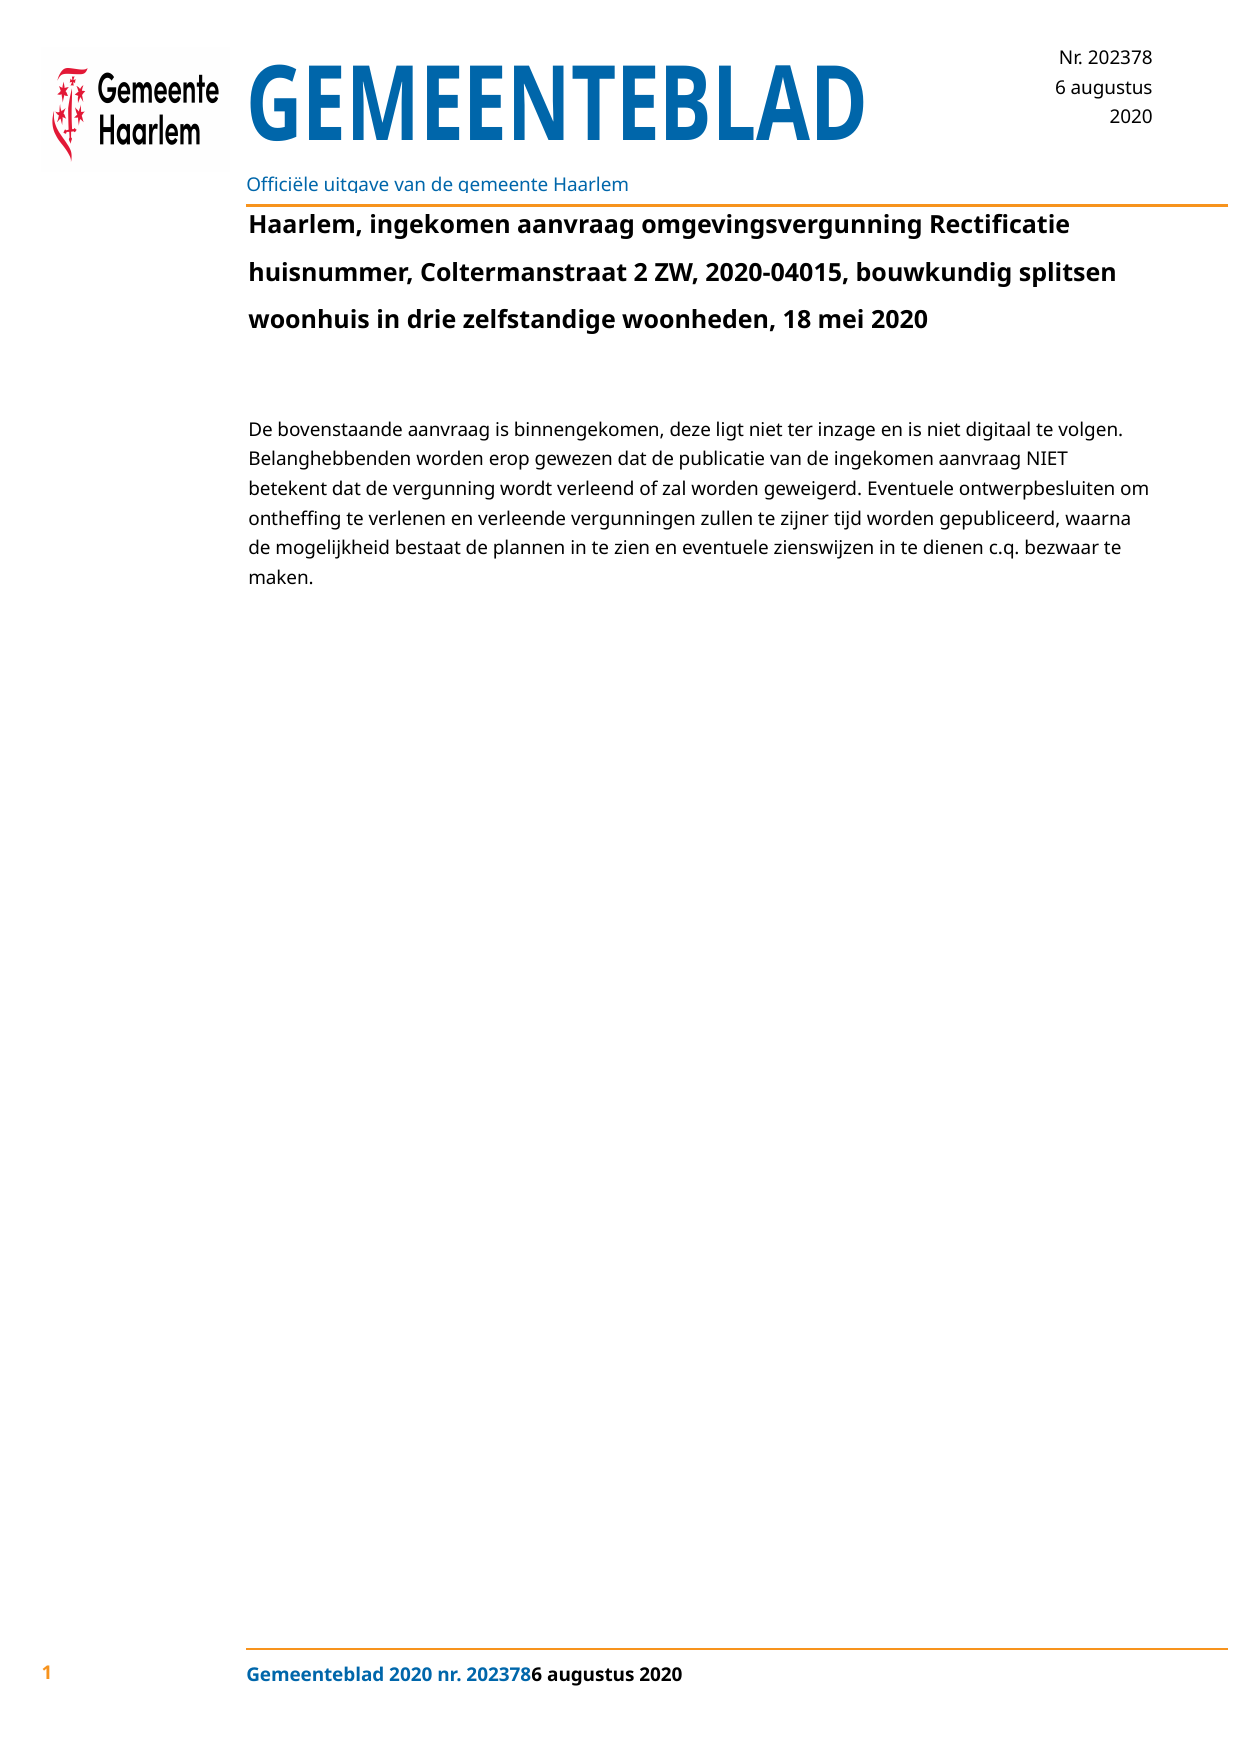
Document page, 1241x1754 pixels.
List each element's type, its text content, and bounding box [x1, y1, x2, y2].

text Haarlem, ingekomen aanvraag omgevingsvergunning Rectificatie huisnummer, Coltermanstraat 2 ZW, 2020-04015, bouwkundig splitsen woonhuis in drie zelfstandige woonheden, 18 mei 2020 [248, 207, 1152, 336]
picture [41, 47, 231, 172]
text De bovenstaande aanvraag is binnengekomen, deze ligt niet ter inzage en is niet digitaal te volgen. Belanghebbenden worden erop gewezen dat de publicatie van de ingekomen aanvraag NIET betekent dat de vergunning wordt verleend of zal worden geweigerd. Eventuele ontwerpbesluiten om ontheffing te verlenen en verleende vergunningen zullen te zijner tijd worden gepubliceerd, waarna de mogelijkheid bestaat de plannen in te zien en eventuele zienswijzen in te dienen c.q. bezwaar te maken. [248, 416, 1152, 589]
